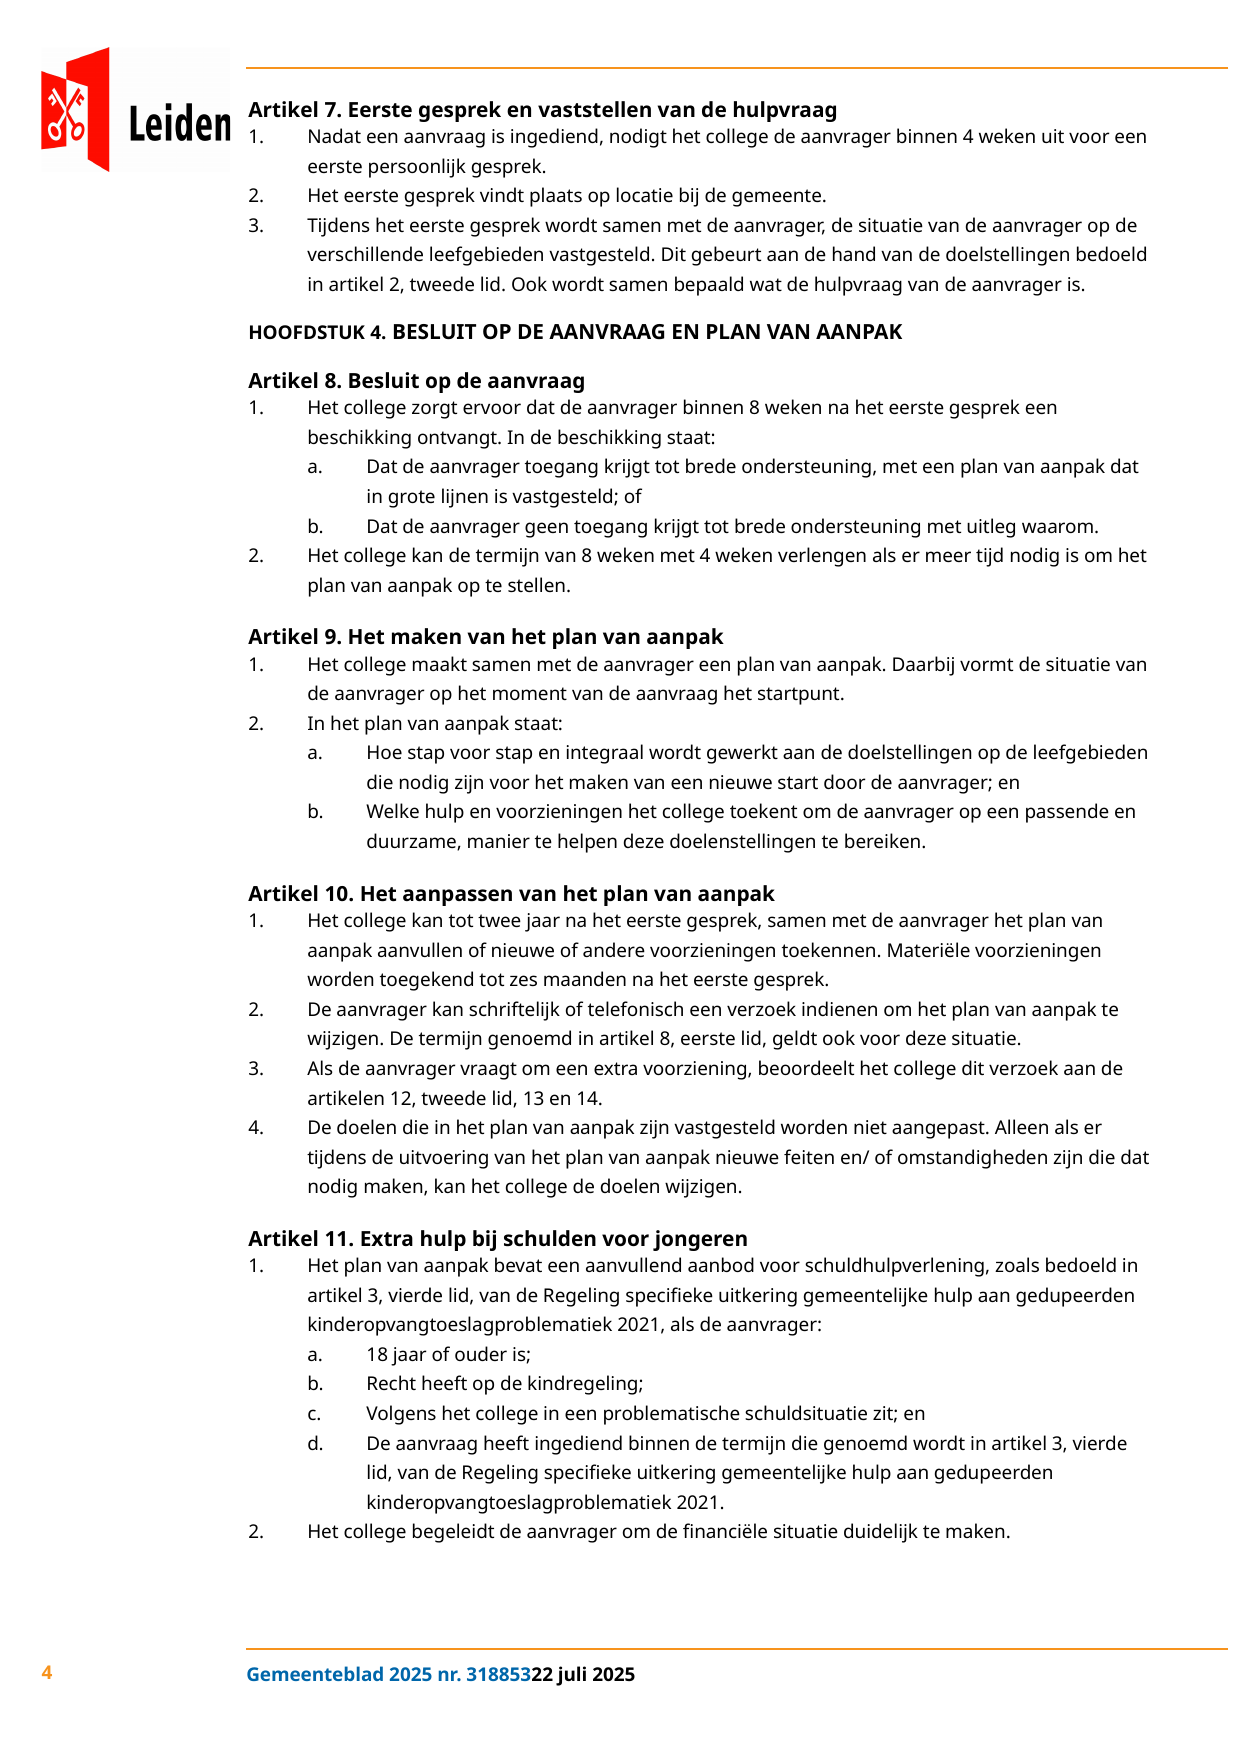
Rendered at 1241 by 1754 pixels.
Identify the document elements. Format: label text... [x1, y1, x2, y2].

list Dat de aanvrager geen toegang krijgt tot brede ondersteuning met uitleg waarom. [307, 513, 1152, 538]
list Dat de aanvrager toegang krijgt tot brede ondersteuning, met een plan van aanpak dat in grote lijnen is vastgesteld; of [307, 454, 1152, 509]
list Nadat een aanvraag is ingediend, nodigt het college de aanvrager binnen 4 weken uit voor een eerste persoonlijk gesprek. [248, 123, 1152, 178]
text Artikel 8. Besluit op de aanvraag [248, 366, 1152, 394]
list Het college maakt samen met de aanvrager een plan van aanpak. Daarbij vormt de situatie van de aanvrager op het moment van de aanvraag het startpunt. [248, 651, 1152, 706]
picture [41, 47, 231, 172]
list De aanvraag heeft ingediend binnen de termijn die genoemd wordt in artikel 3, vierde lid, van de Regeling specifieke uitkering gemeentelijke hulp aan gedupeerden kinderopvangtoeslagproblematiek 2021. [307, 1430, 1152, 1515]
list Het college zorgt ervoor dat de aanvrager binnen 8 weken na het eerste gesprek een beschikking ontvangt. In de beschikking staat: [248, 394, 1152, 450]
list Recht heeft op de kindregeling; [307, 1371, 1152, 1396]
list Als de aanvrager vraagt om een extra voorziening, beoordeelt het college dit verzoek aan de artikelen 12, tweede lid, 13 en 14. [248, 1055, 1152, 1110]
list Het plan van aanpak bevat een aanvullend aanbod voor schuldhulpverlening, zoals bedoeld in artikel 3, vierde lid, van de Regeling specifieke uitkering gemeentelijke hulp aan gedupeerden kinderopvangtoeslagproblematiek 2021, als de aanvrager: [248, 1252, 1152, 1337]
list Tijdens het eerste gesprek wordt samen met de aanvrager, de situatie van de aanvrager op de verschillende leefgebieden vastgesteld. Dit gebeurt aan de hand van de doelstellingen bedoeld in artikel 2, tweede lid. Ook wordt samen bepaald wat de hulpvraag van de aanvrager is. [248, 212, 1152, 297]
list Welke hulp en voorzieningen het college toekent om de aanvrager op een passende en duurzame, manier te helpen deze doelenstellingen te bereiken. [307, 799, 1152, 854]
text HOOFDSTUK 4. BESLUIT OP DE AANVRAAG EN PLAN VAN AANPAK [248, 317, 1152, 345]
text Artikel 7. Eerste gesprek en vaststellen van de hulpvraag [248, 95, 1152, 123]
list In het plan van aanpak staat: [248, 710, 1152, 736]
list De aanvrager kan schriftelijk of telefonisch een verzoek indienen om het plan van aanpak te wijzigen. De termijn genoemd in artikel 8, eerste lid, geldt ook voor deze situatie. [248, 996, 1152, 1051]
list Het college kan de termijn van 8 weken met 4 weken verlengen als er meer tijd nodig is om het plan van aanpak op te stellen. [248, 542, 1152, 598]
list De doelen die in het plan van aanpak zijn vastgesteld worden niet aangepast. Alleen als er tijdens de uitvoering van het plan van aanpak nieuwe feiten en/ of omstandigheden zijn die dat nodig maken, kan het college de doelen wijzigen. [248, 1114, 1152, 1199]
text Artikel 11. Extra hulp bij schulden voor jongeren [248, 1224, 1152, 1252]
text Artikel 10. Het aanpassen van het plan van aanpak [248, 879, 1152, 907]
list Het eerste gesprek vindt plaats op locatie bij de gemeente. [248, 182, 1152, 208]
list 18 jaar of ouder is; [307, 1341, 1152, 1367]
list Het college begeleidt de aanvrager om de financiële situatie duidelijk te maken. [248, 1518, 1152, 1544]
list Volgens het college in een problematische schuldsituatie zit; en [307, 1400, 1152, 1426]
text Artikel 9. Het maken van het plan van aanpak [248, 622, 1152, 651]
list Hoe stap voor stap en integraal wordt gewerkt aan de doelstellingen op de leefgebieden die nodig zijn voor het maken van een nieuwe start door de aanvrager; en [307, 739, 1152, 795]
list Het college kan tot twee jaar na het eerste gesprek, samen met de aanvrager het plan van aanpak aanvullen of nieuwe of andere voorzieningen toekennen. Materiële voorzieningen worden toegekend tot zes maanden na het eerste gesprek. [248, 907, 1152, 992]
